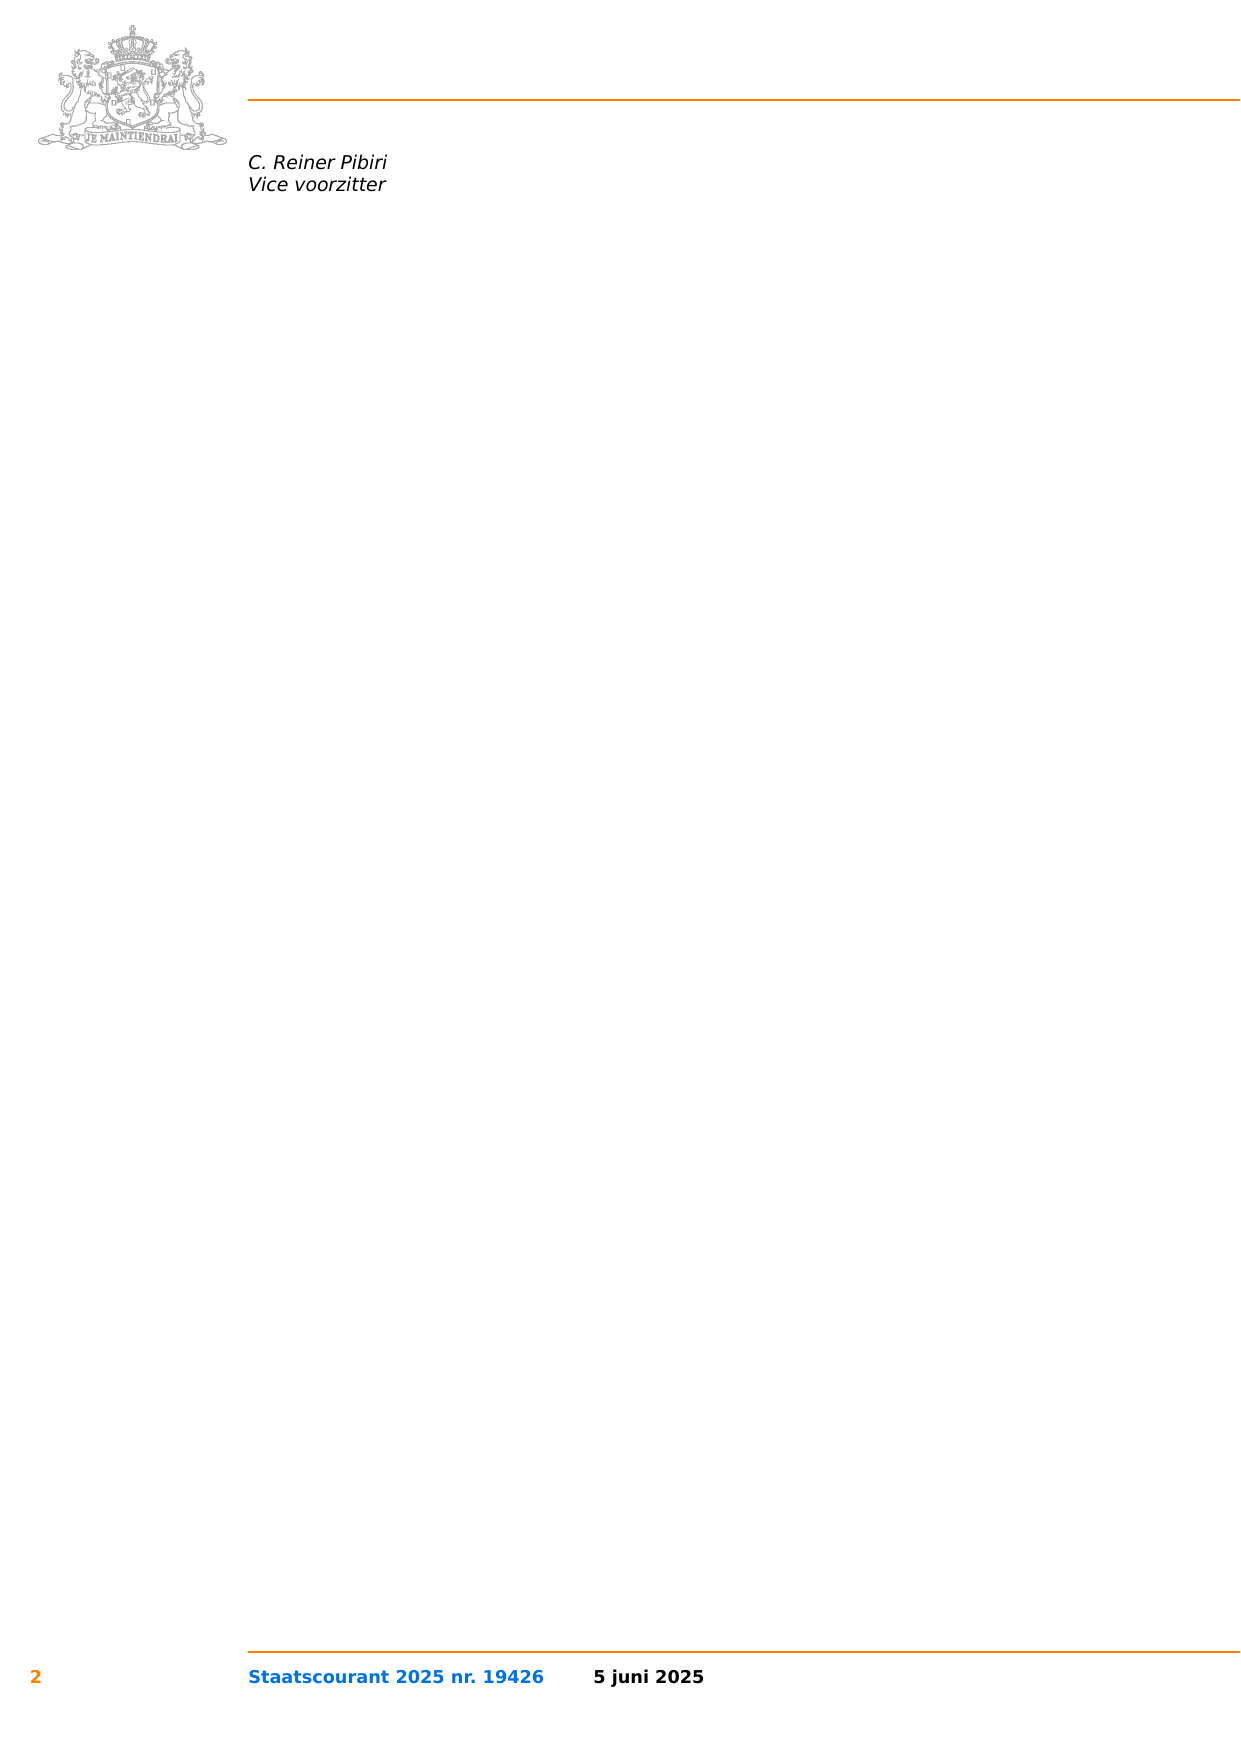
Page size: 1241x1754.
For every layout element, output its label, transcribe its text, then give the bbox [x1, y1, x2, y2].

text C. Reiner Pibiri Vice voorzitter [248, 130, 1163, 196]
picture [38, 25, 227, 150]
